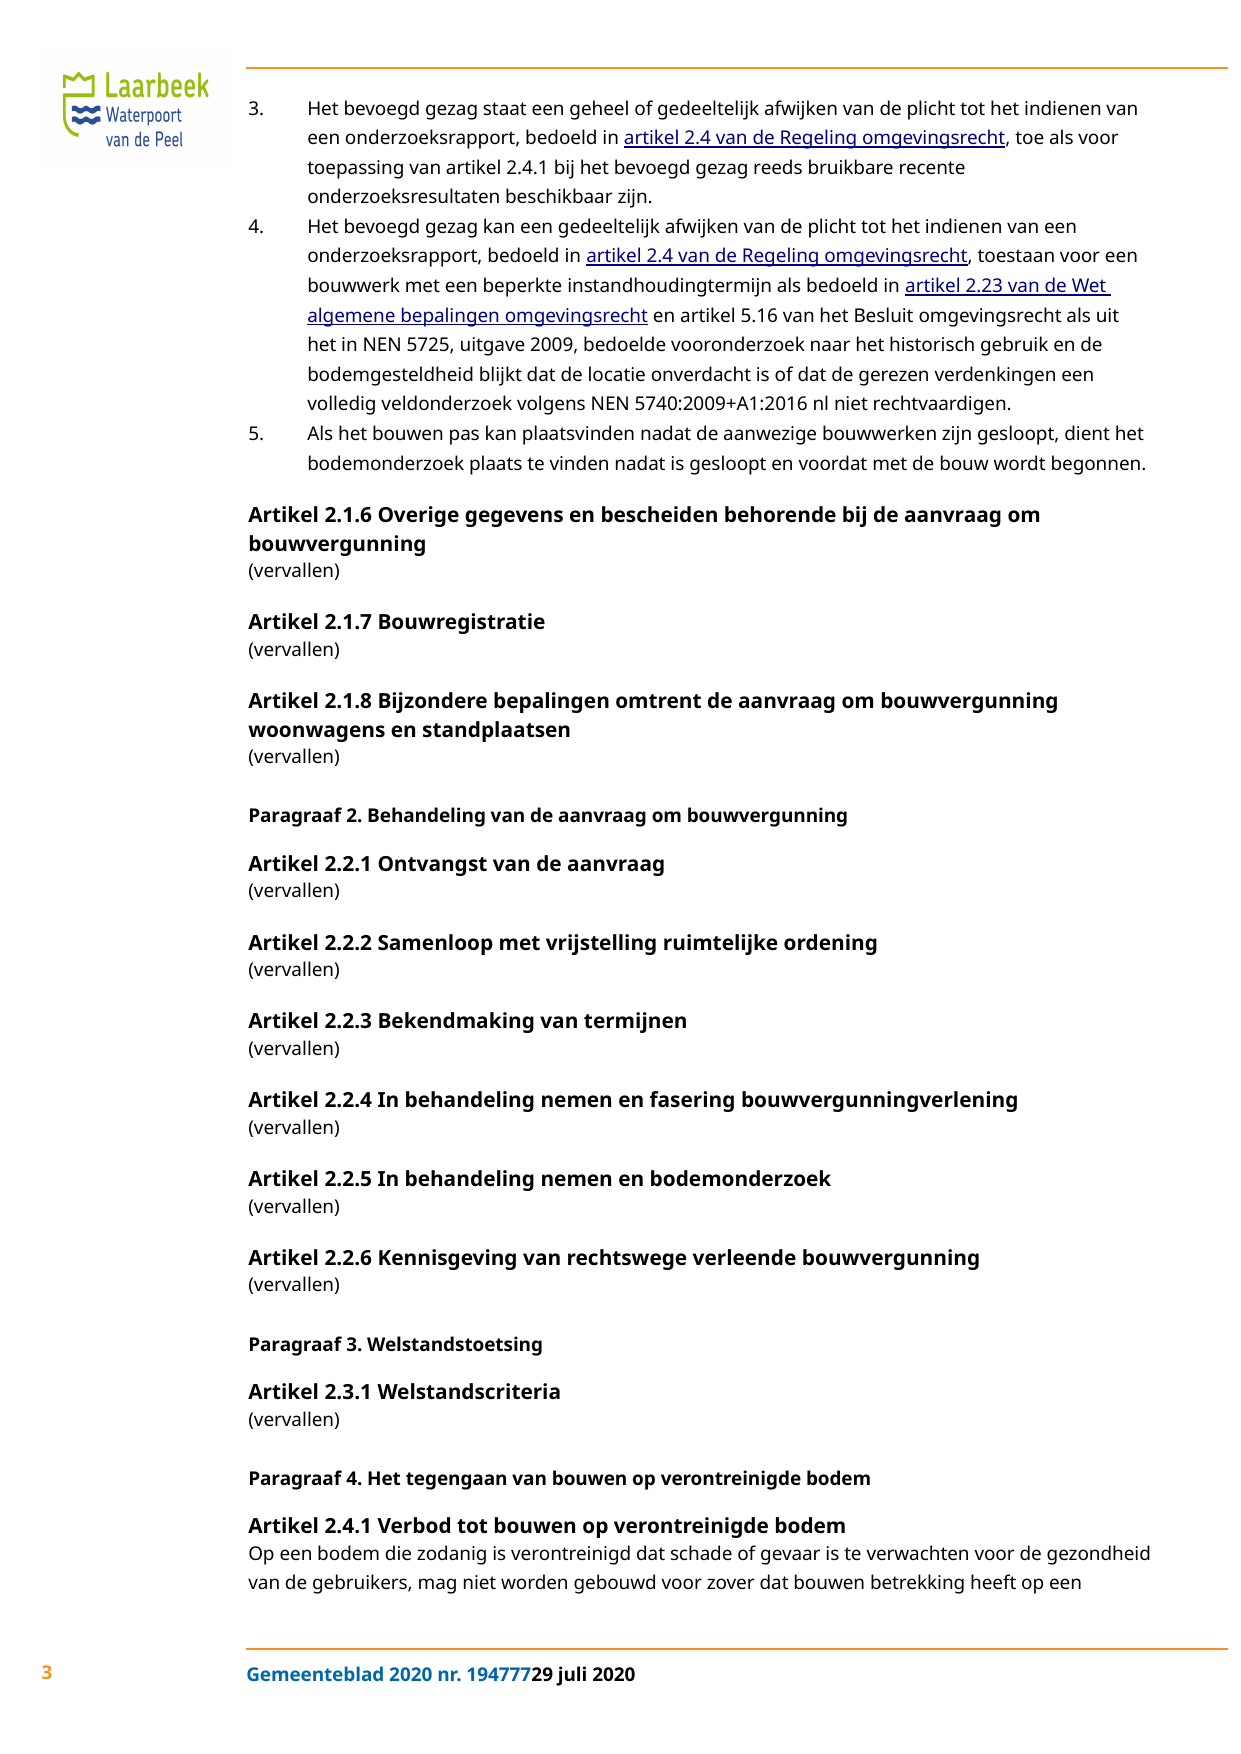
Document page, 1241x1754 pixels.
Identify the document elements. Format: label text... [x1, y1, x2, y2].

text Op een bodem die zodanig is verontreinigd dat schade of gevaar is te verwachten voor de gezondheid van de gebruikers, mag niet worden gebouwd voor zover dat bouwen betrekking heeft op een [248, 1540, 1152, 1595]
text Artikel 2.3.1 Welstandscriteria [248, 1377, 1152, 1406]
text Artikel 2.2.3 Bekendmaking van termijnen [248, 1007, 1152, 1035]
list Het bevoegd gezag kan een gedeeltelijk afwijken van de plicht tot het indienen van een onderzoeksrapport, bedoeld in artikel 2.4 van de Regeling omgevingsrecht, toestaan voor een bouwwerk met een beperkte instandhoudingtermijn als bedoeld in artikel 2.23 van de Wet algemene bepalingen omgevingsrecht en artikel 5.16 van het Besluit omgevingsrecht als uit het in NEN 5725, uitgave 2009, bedoelde vooronderzoek naar het historisch gebruik en de bodemgesteldheid blijkt dat de locatie onverdacht is of dat de gerezen verdenkingen een volledig veldonderzoek volgens NEN 5740:2009+A1:2016 nl niet rechtvaardigen. [248, 213, 1152, 416]
text Artikel 2.2.4 In behandeling nemen en fasering bouwvergunningverlening [248, 1086, 1152, 1114]
picture [41, 47, 231, 172]
text Artikel 2.1.6 Overige gegevens en bescheiden behorende bij de aanvraag om bouwvergunning [248, 500, 1152, 557]
text (vervallen) [248, 956, 1152, 982]
text (vervallen) [248, 1035, 1152, 1061]
text (vervallen) [248, 636, 1152, 662]
text (vervallen) [248, 1114, 1152, 1140]
text Artikel 2.2.2 Samenloop met vrijstelling ruimtelijke ordening [248, 928, 1152, 956]
text (vervallen) [248, 1272, 1152, 1297]
text (vervallen) [248, 557, 1152, 583]
text Paragraaf 4. Het tegengaan van bouwen op verontreinigde bodem [248, 1465, 1152, 1491]
list Het bevoegd gezag staat een geheel of gedeeltelijk afwijken van de plicht tot het indienen van een onderzoeksrapport, bedoeld in artikel 2.4 van de Regeling omgevingsrecht, toe als voor toepassing van artikel 2.4.1 bij het bevoegd gezag reeds bruikbare recente onderzoeksresultaten beschikbaar zijn. [248, 95, 1152, 209]
text Artikel 2.1.8 Bijzondere bepalingen omtrent de aanvraag om bouwvergunning woonwagens en standplaatsen [248, 686, 1152, 743]
text (vervallen) [248, 877, 1152, 903]
text (vervallen) [248, 743, 1152, 769]
list Als het bouwen pas kan plaatsvinden nadat de aanwezige bouwwerken zijn gesloopt, dient het bodemonderzoek plaats te vinden nadat is gesloopt en voordat met de bouw wordt begonnen. [248, 420, 1152, 476]
text Artikel 2.2.5 In behandeling nemen en bodemonderzoek [248, 1164, 1152, 1193]
text (vervallen) [248, 1406, 1152, 1432]
text Artikel 2.4.1 Verbod tot bouwen op verontreinigde bodem [248, 1512, 1152, 1540]
text Paragraaf 3. Welstandstoetsing [248, 1331, 1152, 1357]
text Paragraaf 2. Behandeling van de aanvraag om bouwvergunning [248, 802, 1152, 828]
text (vervallen) [248, 1193, 1152, 1218]
text Artikel 2.2.1 Ontvangst van de aanvraag [248, 849, 1152, 877]
text Artikel 2.2.6 Kennisgeving van rechtswege verleende bouwvergunning [248, 1243, 1152, 1272]
text Artikel 2.1.7 Bouwregistratie [248, 607, 1152, 636]
